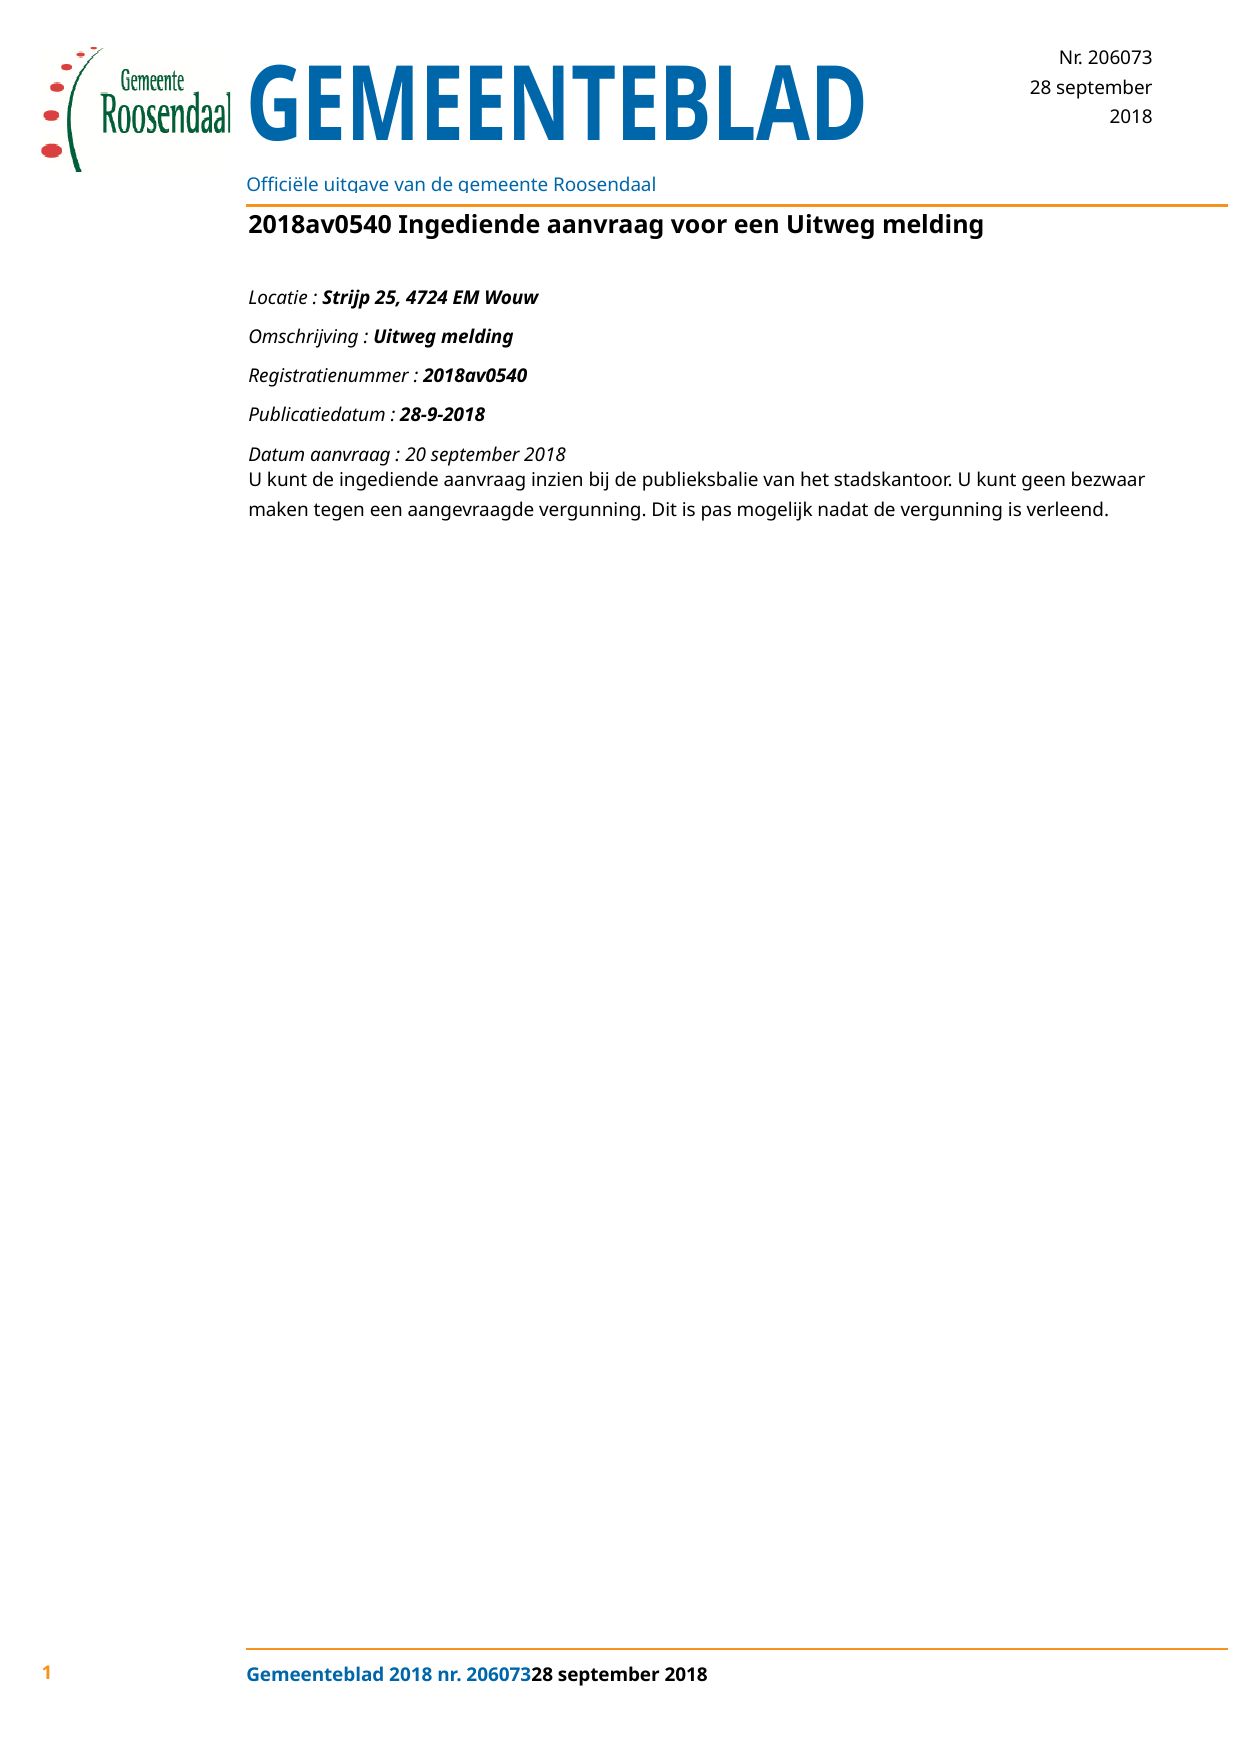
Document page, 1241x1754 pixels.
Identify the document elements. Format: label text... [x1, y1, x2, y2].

picture [41, 47, 231, 172]
text U kunt de ingediende aanvraag inzien bij de publieksbalie van het stadskantoor. U kunt geen bezwaar maken tegen een aangevraagde vergunning. Dit is pas mogelijk nadat de vergunning is verleend. [248, 467, 1152, 522]
text 2018av0540 Ingediende aanvraag voor een Uitweg melding [248, 207, 1152, 241]
text Omschrijving : Uitweg melding [248, 323, 1152, 349]
text Publicatiedatum : 28-9-2018 [248, 402, 1152, 427]
text Locatie : Strijp 25, 4724 EM Wouw [248, 284, 1152, 309]
text Registratienummer : 2018av0540 [248, 362, 1152, 388]
text Datum aanvraag : 20 september 2018 [248, 441, 1152, 467]
